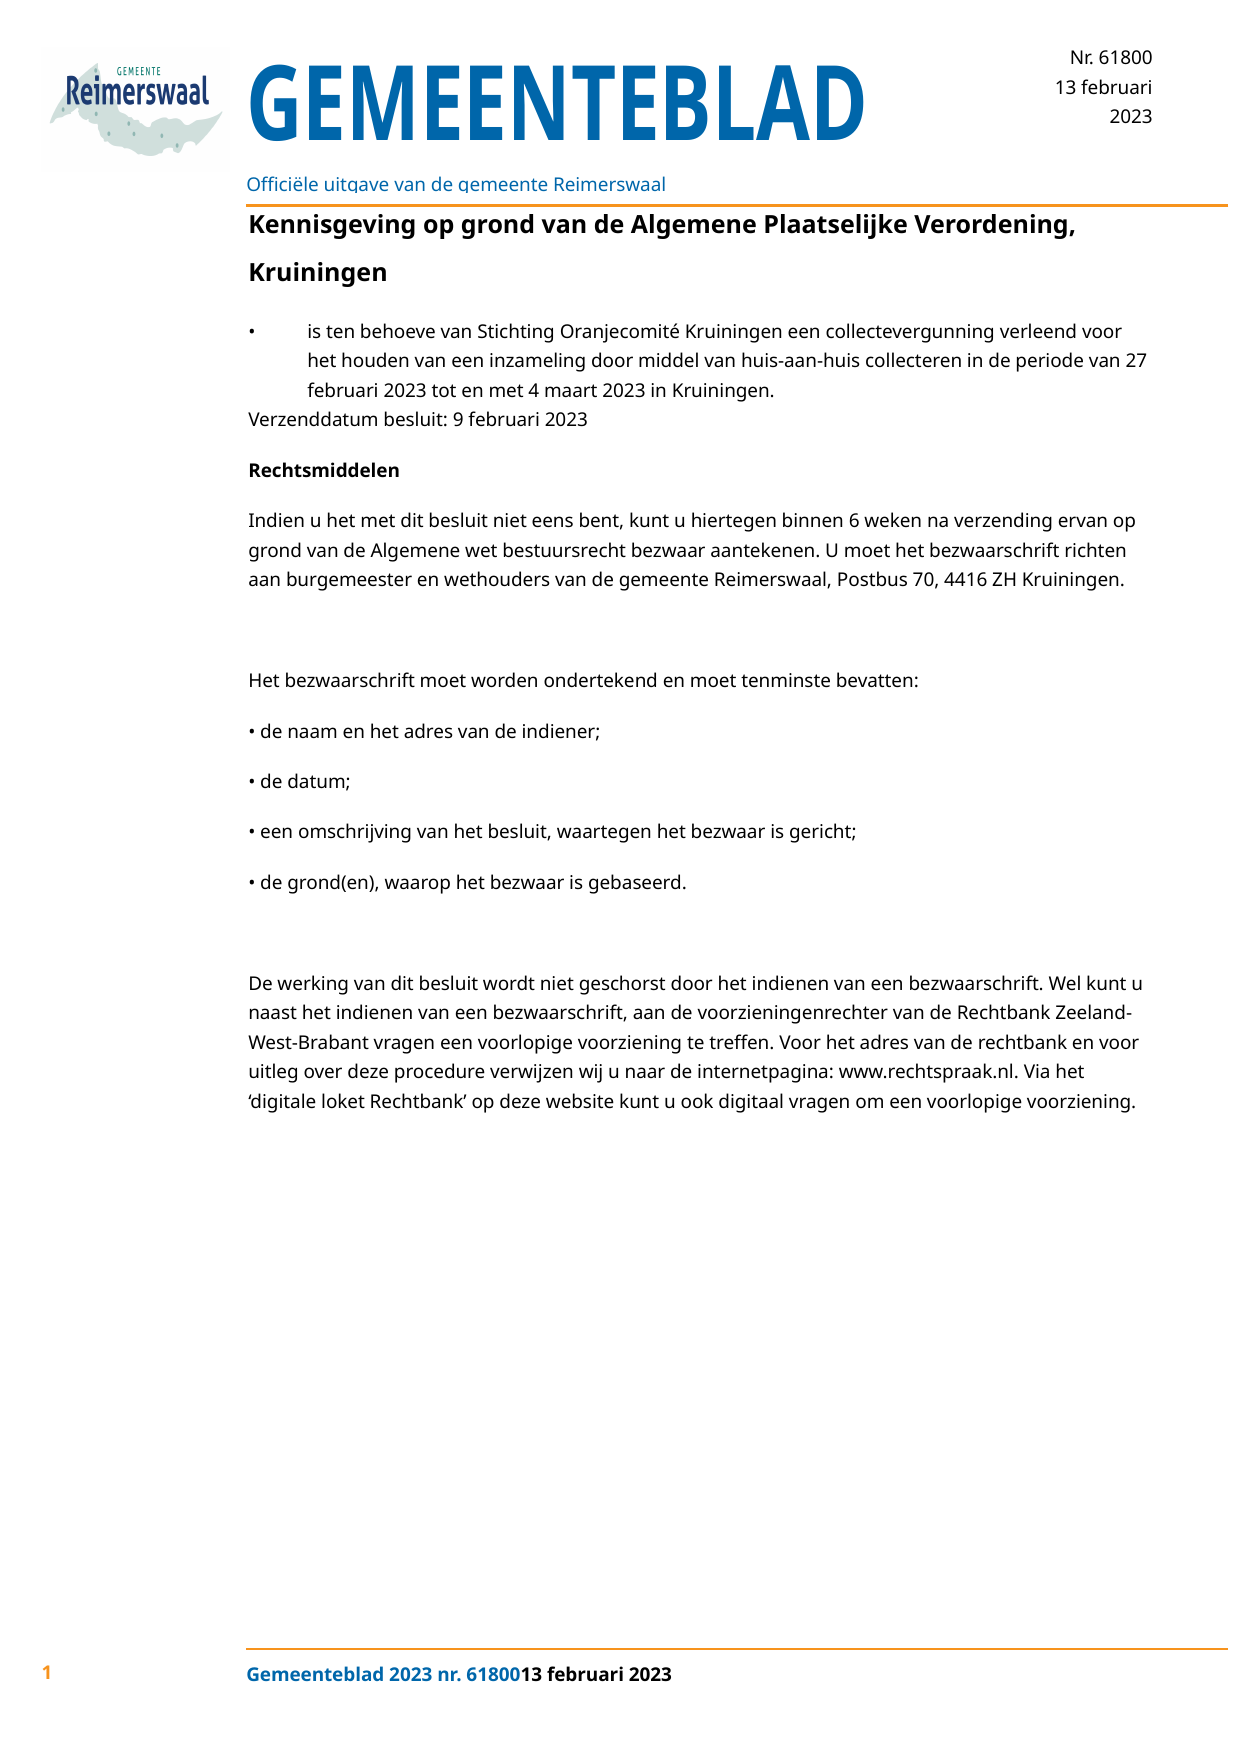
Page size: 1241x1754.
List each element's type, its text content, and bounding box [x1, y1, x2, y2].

text Kennisgeving op grond van de Algemene Plaatselijke Verordening, Kruiningen [248, 207, 1152, 288]
text Verzenddatum besluit: 9 februari 2023 [248, 407, 1152, 432]
text • de datum; [248, 768, 1152, 794]
text • de naam en het adres van de indiener; [248, 718, 1152, 744]
list is ten behoeve van Stichting Oranjecomité Kruiningen een collectevergunning verleend voor het houden van een inzameling door middel van huis-aan-huis collecteren in de periode van 27 februari 2023 tot en met 4 maart 2023 in Kruiningen. [248, 318, 1152, 403]
text Indien u het met dit besluit niet eens bent, kunt u hiertegen binnen 6 weken na verzending ervan op grond van de Algemene wet bestuursrecht bezwaar aantekenen. U moet het bezwaarschrift richten aan burgemeester en wethouders van de gemeente Reimerswaal, Postbus 70, 4416 ZH Kruiningen. [248, 507, 1152, 592]
text • een omschrijving van het besluit, waartegen het bezwaar is gericht; [248, 819, 1152, 844]
text De werking van dit besluit wordt niet geschorst door het indienen van een bezwaarschrift. Wel kunt u naast het indienen van een bezwaarschrift, aan de voorzieningenrechter van de Rechtbank Zeeland-West-Brabant vragen een voorlopige voorziening te treffen. Voor het adres van de rechtbank en voor uitleg over deze procedure verwijzen wij u naar de internetpagina: www.rechtspraak.nl. Via het ‘digitale loket Rechtbank’ op deze website kunt u ook digitaal vragen om een voorlopige voorziening. [248, 970, 1152, 1114]
text Rechtsmiddelen [248, 457, 1152, 483]
picture [41, 47, 231, 172]
text • de grond(en), waarop het bezwaar is gebaseerd. [248, 869, 1152, 895]
text Het bezwaarschrift moet worden ondertekend en moet tenminste bevatten: [248, 667, 1152, 693]
